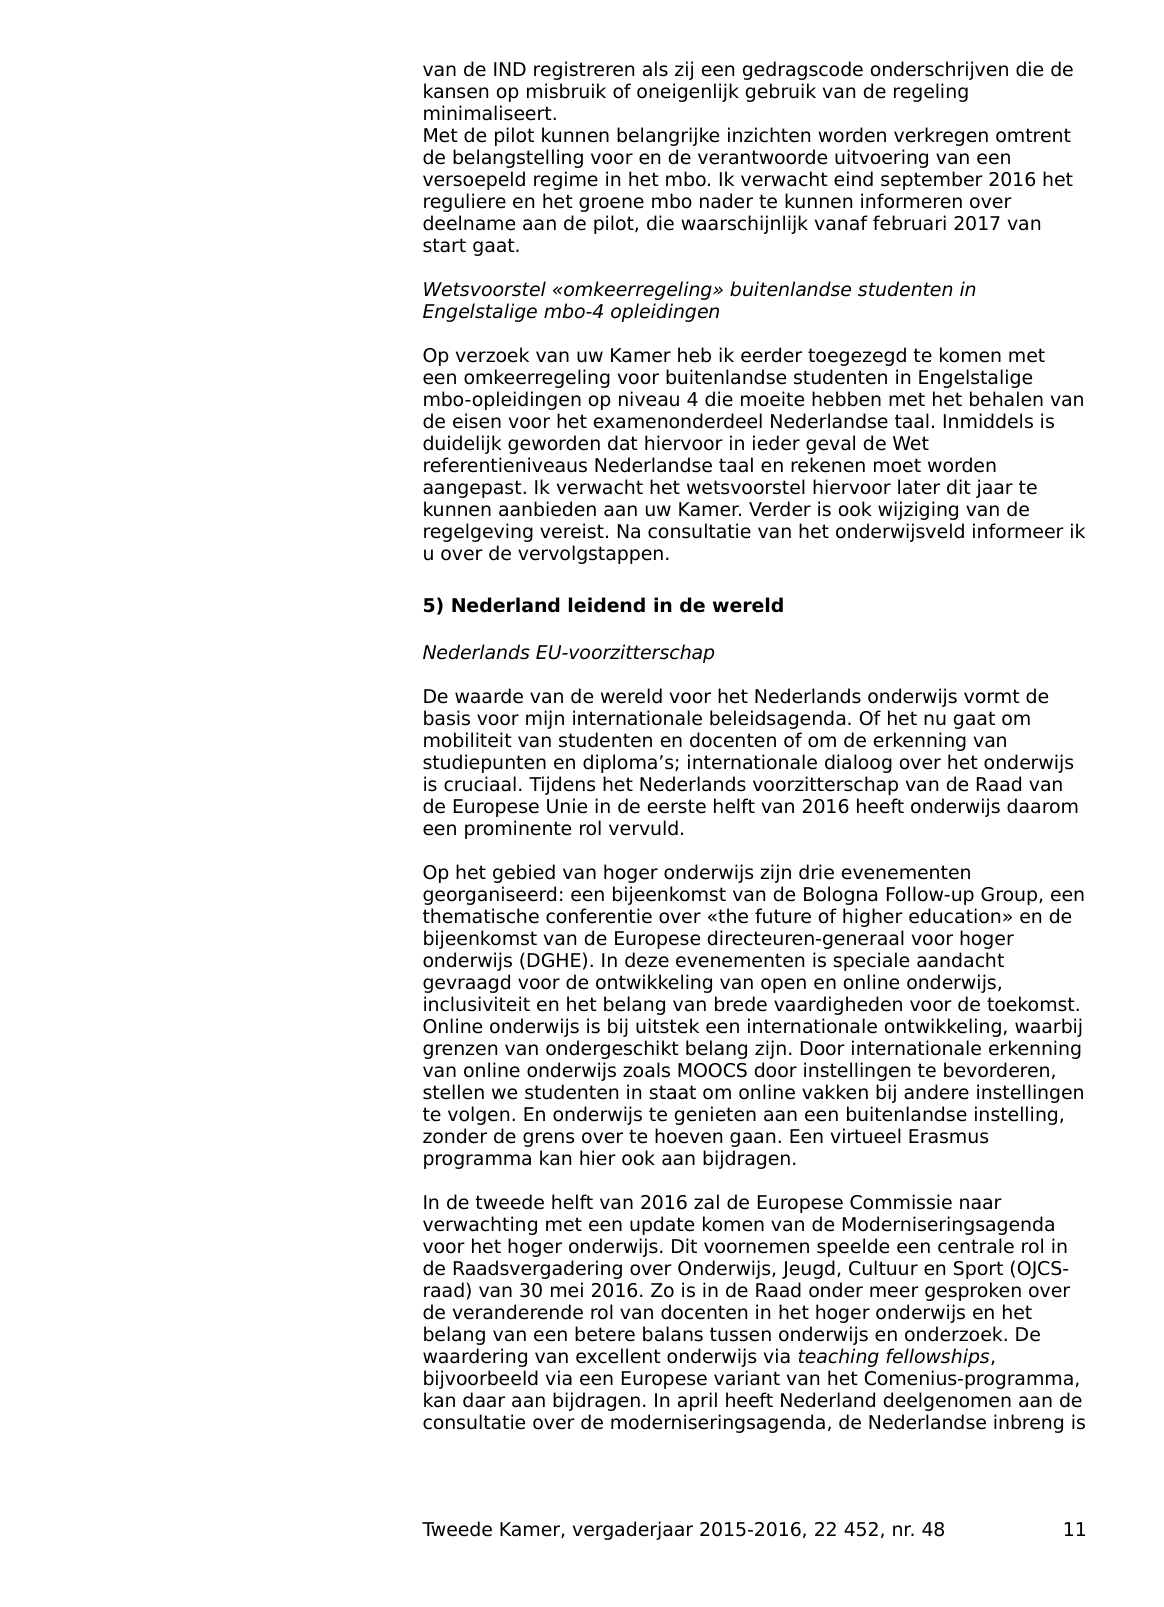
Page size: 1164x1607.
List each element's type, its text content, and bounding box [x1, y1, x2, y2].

text De waarde van de wereld voor het Nederlands onderwijs vormt de basis voor mijn internationale beleidsagenda. Of het nu gaat om mobiliteit van studenten en docenten of om de erkenning van studiepunten en diploma’s; internationale dialoog over het onderwijs is cruciaal. Tijdens het Nederlands voorzitterschap van de Raad van de Europese Unie in de eerste helft van 2016 heeft onderwijs daarom een prominente rol vervuld. [422, 686, 1087, 840]
text van de IND registreren als zij een gedragscode onderschrijven die de kansen op misbruik of oneigenlijk gebruik van de regeling minimaliseert. [422, 59, 1087, 125]
text Op verzoek van uw Kamer heb ik eerder toegezegd te komen met een omkeerregeling voor buitenlandse studenten in Engelstalige mbo-opleidingen op niveau 4 die moeite hebben met het behalen van de eisen voor het examenonderdeel Nederlandse taal. Inmiddels is duidelijk geworden dat hiervoor in ieder geval de Wet referentieniveaus Nederlandse taal en rekenen moet worden aangepast. Ik verwacht het wetsvoorstel hiervoor later dit jaar te kunnen aanbieden aan uw Kamer. Verder is ook wijziging van de regelgeving vereist. Na consultatie van het onderwijsveld informeer ik u over de vervolgstappen. [422, 345, 1087, 565]
subtitle Wetsvoorstel «omkeerregeling» buitenlandse studenten in Engelstalige mbo-4 opleidingen [422, 279, 1087, 323]
subtitle Nederlands EU-voorzitterschap [422, 642, 1087, 664]
subtitle 5) Nederland leidend in de wereld [422, 595, 1087, 617]
text Op het gebied van hoger onderwijs zijn drie evenementen georganiseerd: een bijeenkomst van de Bologna Follow-up Group, een thematische conferentie over «the future of higher education» en de bijeenkomst van de Europese directeuren-generaal voor hoger onderwijs (DGHE). In deze evenementen is speciale aandacht gevraagd voor de ontwikkeling van open en online onderwijs, inclusiviteit en het belang van brede vaardigheden voor de toekomst. Online onderwijs is bij uitstek een internationale ontwikkeling, waarbij grenzen van ondergeschikt belang zijn. Door internationale erkenning van online onderwijs zoals MOOCS door instellingen te bevorderen, stellen we studenten in staat om online vakken bij andere instellingen te volgen. En onderwijs te genieten aan een buitenlandse instelling, zonder de grens over te hoeven gaan. Een virtueel Erasmus programma kan hier ook aan bijdragen. [422, 862, 1087, 1170]
text In de tweede helft van 2016 zal de Europese Commissie naar verwachting met een update komen van de Moderniseringsagenda voor het hoger onderwijs. Dit voornemen speelde een centrale rol in de Raadsvergadering over Onderwijs, Jeugd, Cultuur en Sport (OJCS-raad) van 30 mei 2016. Zo is in de Raad onder meer gesproken over de veranderende rol van docenten in het hoger onderwijs en het belang van een betere balans tussen onderwijs en onderzoek. De waardering van excellent onderwijs via teaching fellowships, bijvoorbeeld via een Europese variant van het Comenius-programma, kan daar aan bijdragen. In april heeft Nederland deelgenomen aan de consultatie over de moderniseringsagenda, de Nederlandse inbreng is [422, 1192, 1087, 1434]
text Met de pilot kunnen belangrijke inzichten worden verkregen omtrent de belangstelling voor en de verantwoorde uitvoering van een versoepeld regime in het mbo. Ik verwacht eind september 2016 het reguliere en het groene mbo nader te kunnen informeren over deelname aan de pilot, die waarschijnlijk vanaf februari 2017 van start gaat. [422, 125, 1087, 257]
